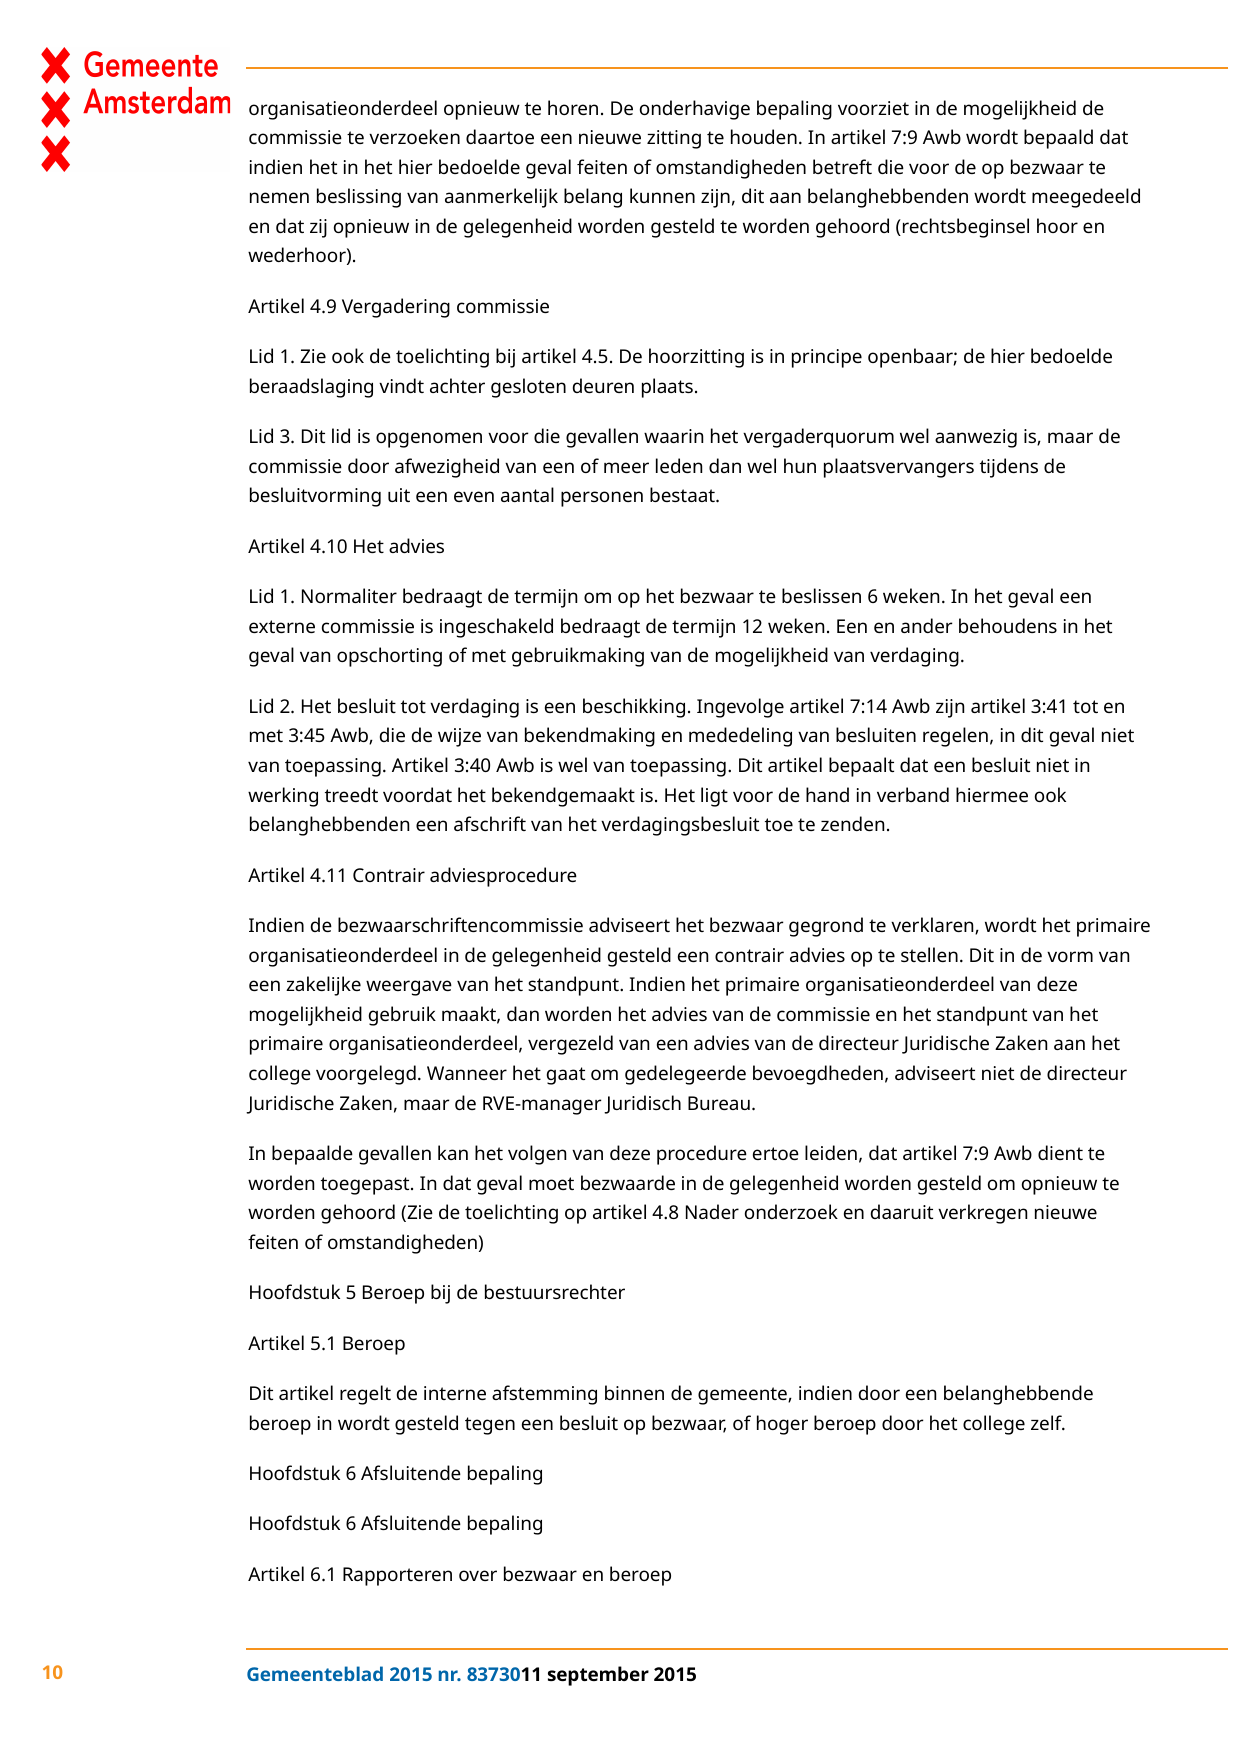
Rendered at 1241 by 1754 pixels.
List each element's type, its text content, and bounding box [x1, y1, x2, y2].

text Artikel 6.1 Rapporteren over bezwaar en beroep [248, 1561, 1152, 1587]
text Lid 2. Het besluit tot verdaging is een beschikking. Ingevolge artikel 7:14 Awb zijn artikel 3:41 tot en met 3:45 Awb, die de wijze van bekendmaking en mededeling van besluiten regelen, in dit geval niet van toepassing. Artikel 3:40 Awb is wel van toepassing. Dit artikel bepaalt dat een besluit niet in werking treedt voordat het bekendgemaakt is. Het ligt voor de hand in verband hiermee ook belanghebbenden een afschrift van het verdagingsbesluit toe te zenden. [248, 693, 1152, 837]
text Lid 1. Normaliter bedraagt de termijn om op het bezwaar te beslissen 6 weken. In het geval een externe commissie is ingeschakeld bedraagt de termijn 12 weken. Een en ander behoudens in het geval van opschorting of met gebruikmaking van de mogelijkheid van verdaging. [248, 583, 1152, 668]
text Indien de bezwaarschriftencommissie adviseert het bezwaar gegrond te verklaren, wordt het primaire organisatieonderdeel in de gelegenheid gesteld een contrair advies op te stellen. Dit in de vorm van een zakelijke weergave van het standpunt. Indien het primaire organisatieonderdeel van deze mogelijkheid gebruik maakt, dan worden het advies van de commissie en het standpunt van het primaire organisatieonderdeel, vergezeld van een advies van de directeur Juridische Zaken aan het college voorgelegd. Wanneer het gaat om gedelegeerde bevoegdheden, adviseert niet de directeur Juridische Zaken, maar de RVE-manager Juridisch Bureau. [248, 912, 1152, 1116]
text Artikel 5.1 Beroep [248, 1330, 1152, 1356]
text organisatieonderdeel opnieuw te horen. De onderhavige bepaling voorziet in de mogelijkheid de commissie te verzoeken daartoe een nieuwe zitting te houden. In artikel 7:9 Awb wordt bepaald dat indien het in het hier bedoelde geval feiten of omstandigheden betreft die voor de op bezwaar te nemen beslissing van aanmerkelijk belang kunnen zijn, dit aan belanghebbenden wordt meegedeeld en dat zij opnieuw in de gelegenheid worden gesteld te worden gehoord (rechtsbeginsel hoor en wederhoor). [248, 95, 1152, 268]
text Hoofdstuk 6 Afsluitende bepaling [248, 1460, 1152, 1486]
text Dit artikel regelt de interne afstemming binnen de gemeente, indien door een belanghebbende beroep in wordt gesteld tegen een besluit op bezwaar, of hoger beroep door het college zelf. [248, 1380, 1152, 1436]
picture [41, 47, 231, 172]
text Artikel 4.11 Contrair adviesprocedure [248, 862, 1152, 888]
text Hoofdstuk 6 Afsluitende bepaling [248, 1511, 1152, 1536]
text Lid 1. Zie ook de toelichting bij artikel 4.5. De hoorzitting is in principe openbaar; de hier bedoelde beraadslaging vindt achter gesloten deuren plaats. [248, 343, 1152, 399]
text In bepaalde gevallen kan het volgen van deze procedure ertoe leiden, dat artikel 7:9 Awb dient te worden toegepast. In dat geval moet bezwaarde in de gelegenheid worden gesteld om opnieuw te worden gehoord (Zie de toelichting op artikel 4.8 Nader onderzoek en daaruit verkregen nieuwe feiten of omstandigheden) [248, 1140, 1152, 1255]
text Artikel 4.10 Het advies [248, 533, 1152, 559]
text Lid 3. Dit lid is opgenomen voor die gevallen waarin het vergaderquorum wel aanwezig is, maar de commissie door afwezigheid van een of meer leden dan wel hun plaatsvervangers tijdens de besluitvorming uit een even aantal personen bestaat. [248, 423, 1152, 508]
text Artikel 4.9 Vergadering commissie [248, 293, 1152, 319]
text Hoofdstuk 5 Beroep bij de bestuursrechter [248, 1279, 1152, 1305]
